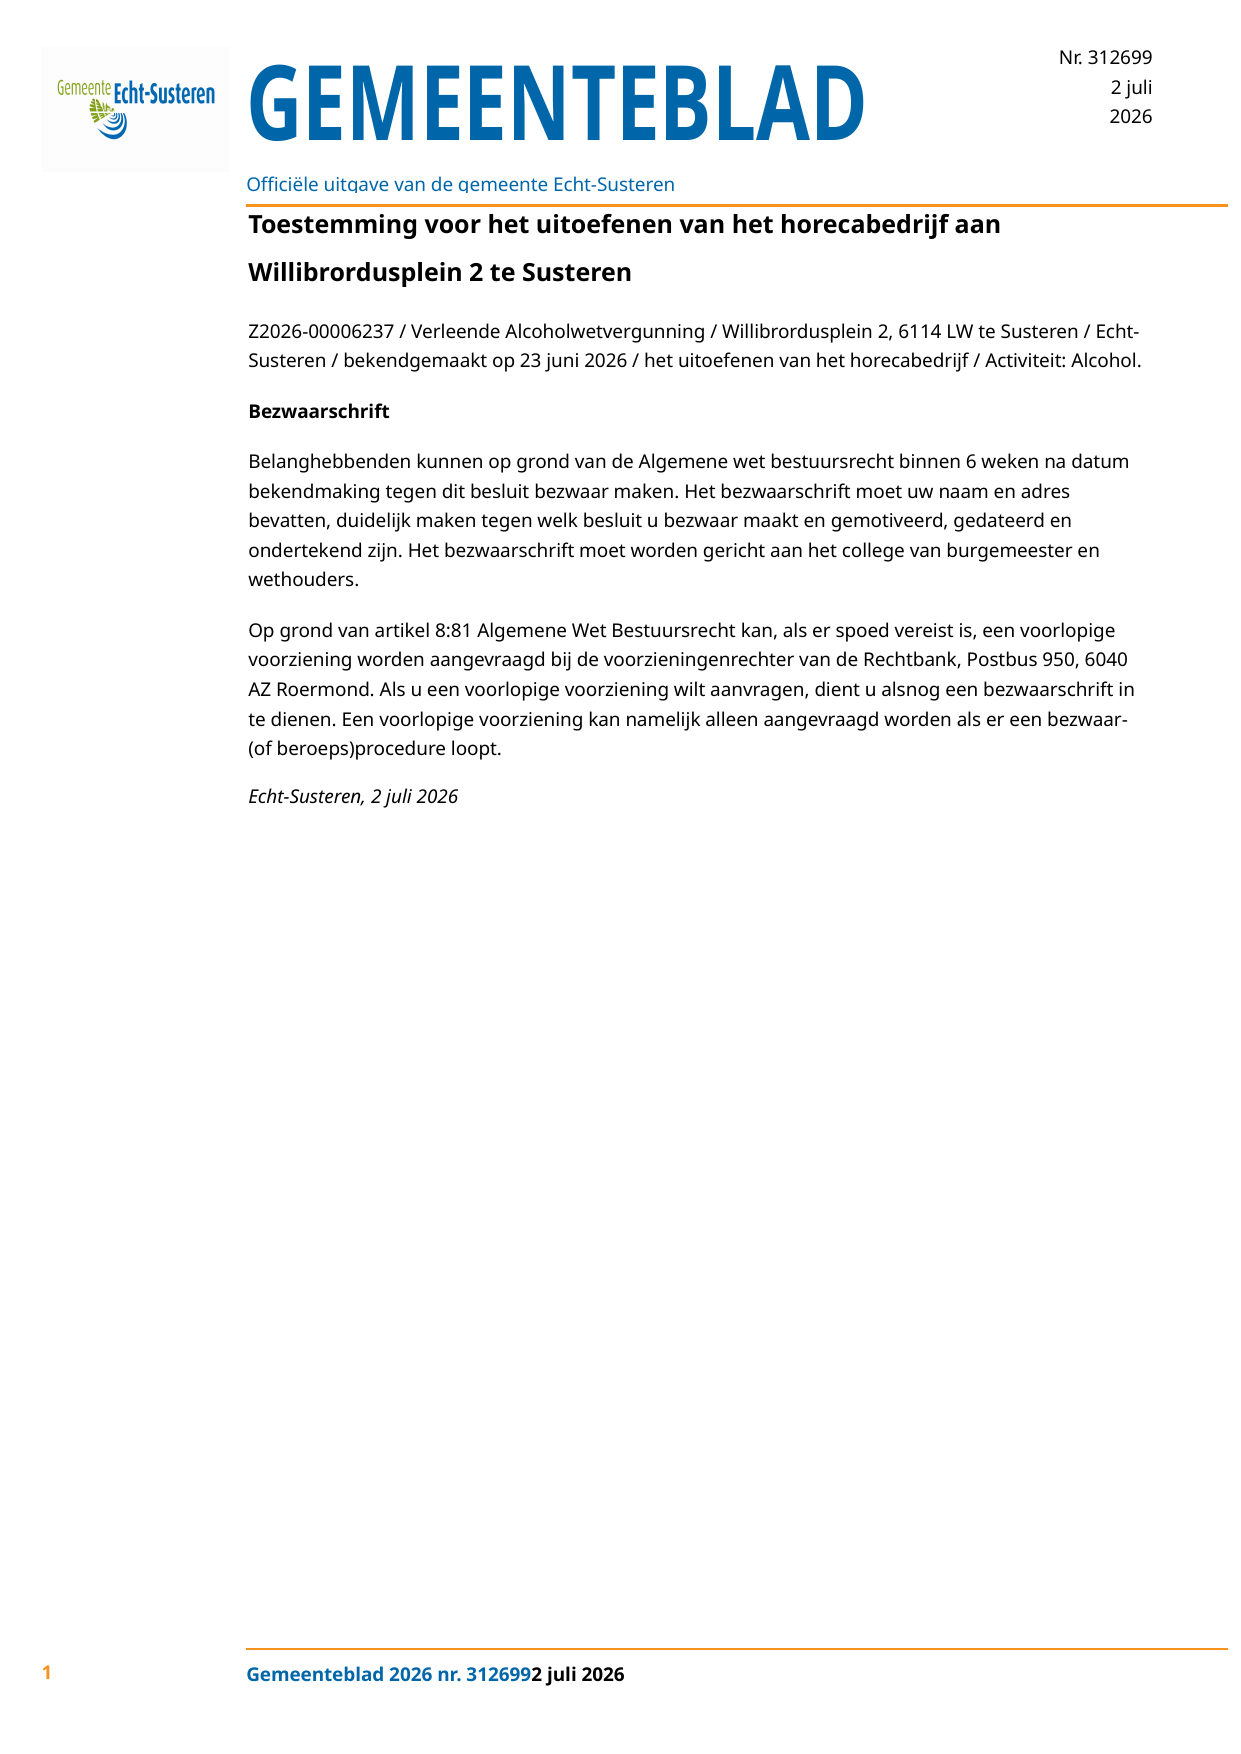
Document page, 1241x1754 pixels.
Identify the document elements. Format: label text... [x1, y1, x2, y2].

text Belanghebbenden kunnen op grond van de Algemene wet bestuursrecht binnen 6 weken na datum bekendmaking tegen dit besluit bezwaar maken. Het bezwaarschrift moet uw naam en adres bevatten, duidelijk maken tegen welk besluit u bezwaar maakt en gemotiveerd, gedateerd en ondertekend zijn. Het bezwaarschrift moet worden gericht aan het college van burgemeester en wethouders. [248, 448, 1152, 592]
text Z2026-00006237 / Verleende Alcoholwetvergunning / Willibrordusplein 2, 6114 LW te Susteren / Echt-Susteren / bekendgemaakt op 23 juni 2026 / het uitoefenen van het horecabedrijf / Activiteit: Alcohol. [248, 318, 1152, 373]
text Bezwaarschrift [248, 398, 1152, 424]
text Op grond van artikel 8:81 Algemene Wet Bestuursrecht kan, als er spoed vereist is, een voorlopige voorziening worden aangevraagd bij de voorzieningenrechter van de Rechtbank, Postbus 950, 6040 AZ Roermond. Als u een voorlopige voorziening wilt aanvragen, dient u alsnog een bezwaarschrift in te dienen. Een voorlopige voorziening kan namelijk alleen aangevraagd worden als er een bezwaar- (of beroeps)procedure loopt. [248, 617, 1152, 761]
text Toestemming voor het uitoefenen van het horecabedrijf aan Willibrordusplein 2 te Susteren [248, 207, 1152, 288]
text Echt-Susteren, 2 juli 2026 [248, 783, 1152, 809]
picture [41, 47, 231, 172]
